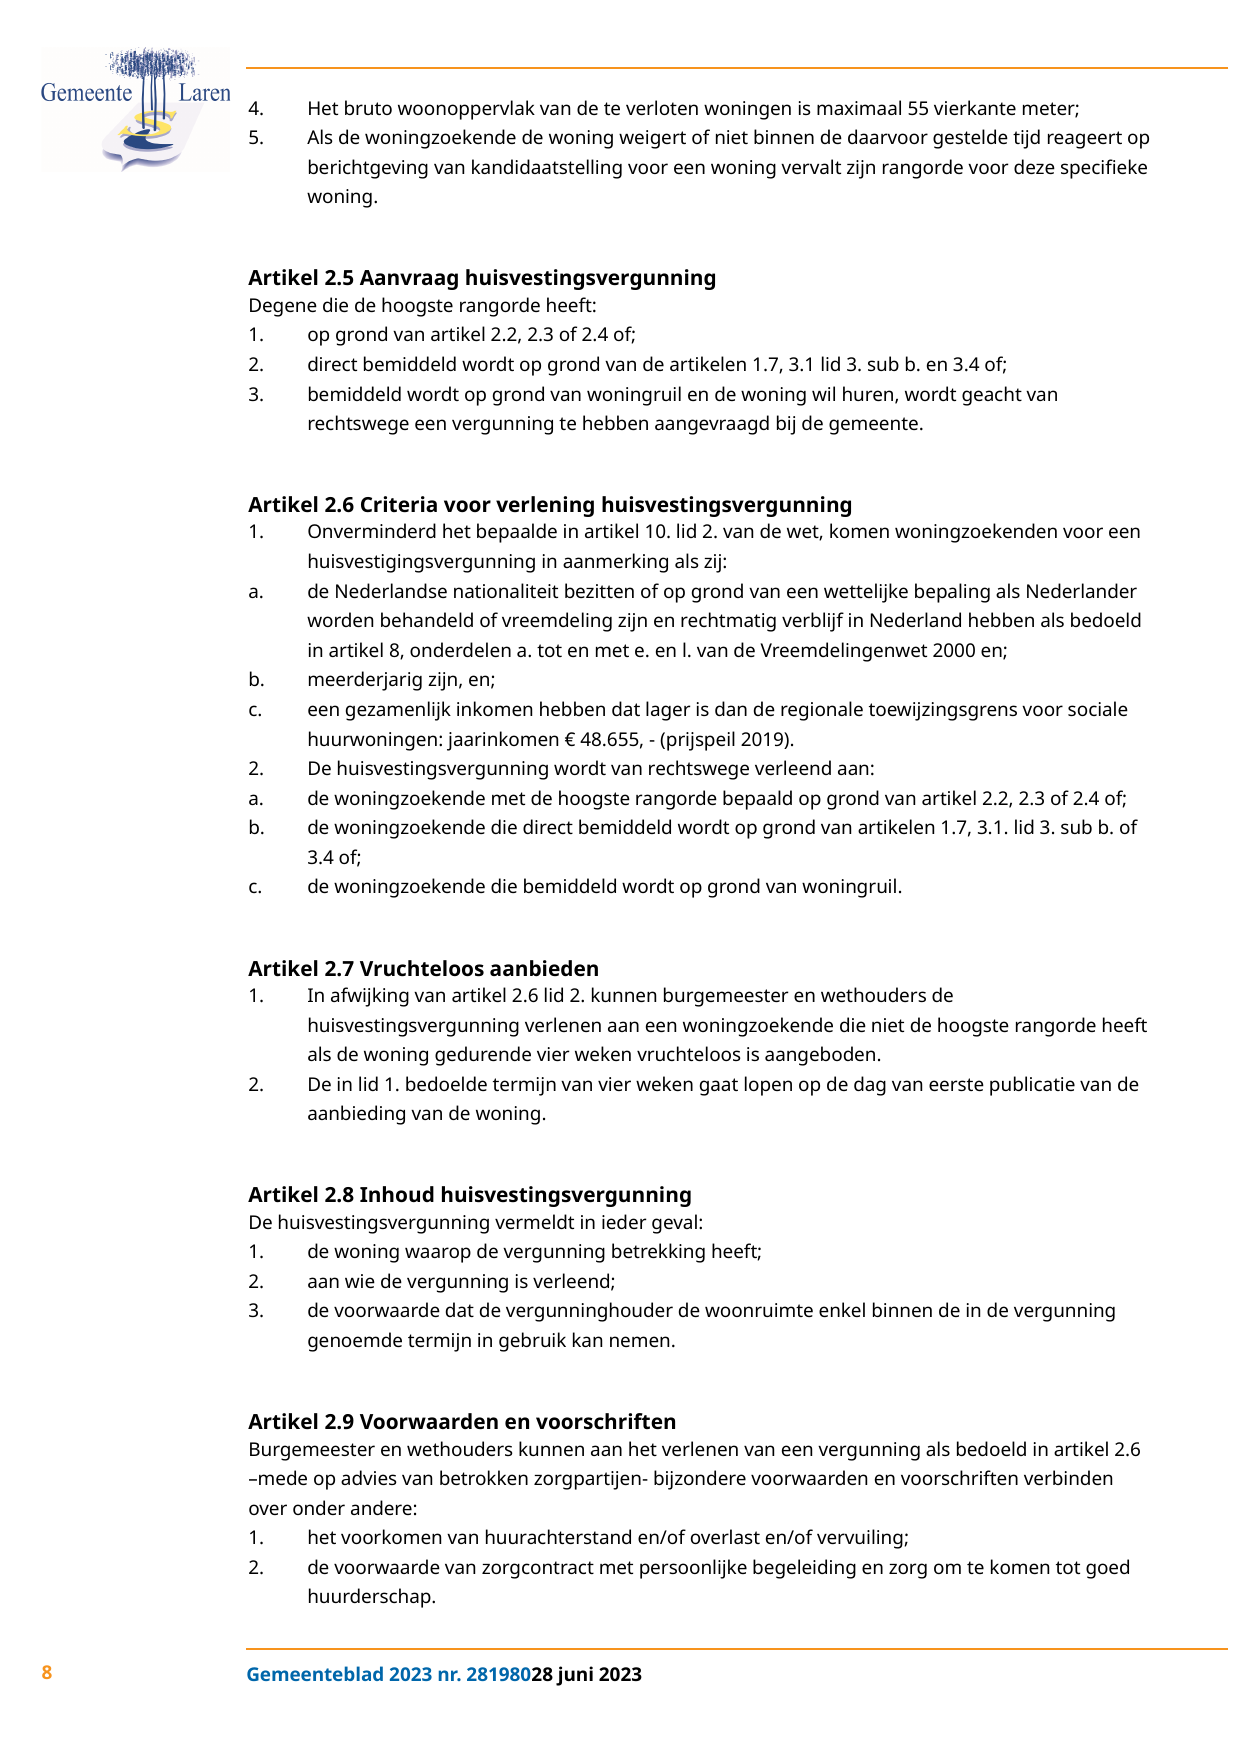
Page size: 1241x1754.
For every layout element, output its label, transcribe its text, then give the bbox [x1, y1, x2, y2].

list het voorkomen van huurachterstand en/of overlast en/of vervuiling; [248, 1524, 1152, 1550]
text Burgemeester en wethouders kunnen aan het verlenen van een vergunning als bedoeld in artikel 2.6 –mede op advies van betrokken zorgpartijen- bijzondere voorwaarden en voorschriften verbinden over onder andere: [248, 1436, 1152, 1521]
list aan wie de vergunning is verleend; [248, 1268, 1152, 1294]
text Artikel 2.5 Aanvraag huisvestingsvergunning [248, 263, 1152, 292]
list op grond van artikel 2.2, 2.3 of 2.4 of; [248, 322, 1152, 347]
picture [41, 47, 231, 172]
text Artikel 2.9 Voorwaarden en voorschriften [248, 1407, 1152, 1436]
list direct bemiddeld wordt op grond van de artikelen 1.7, 3.1 lid 3. sub b. en 3.4 of; [248, 351, 1152, 377]
list In afwijking van artikel 2.6 lid 2. kunnen burgemeester en wethouders de huisvestingsvergunning verlenen aan een woningzoekende die niet de hoogste rangorde heeft als de woning gedurende vier weken vruchteloos is aangeboden. [248, 982, 1152, 1067]
list Als de woningzoekende de woning weigert of niet binnen de daarvoor gestelde tijd reageert op berichtgeving van kandidaatstelling voor een woning vervalt zijn rangorde voor deze specifieke woning. [248, 124, 1152, 209]
list de Nederlandse nationaliteit bezitten of op grond van een wettelijke bepaling als Nederlander worden behandeld of vreemdeling zijn en rechtmatig verblijf in Nederland hebben als bedoeld in artikel 8, onderdelen a. tot en met e. en l. van de Vreemdelingenwet 2000 en; [248, 578, 1152, 663]
list de woningzoekende die bemiddeld wordt op grond van woningruil. [248, 874, 1152, 899]
list de voorwaarde van zorgcontract met persoonlijke begeleiding en zorg om te komen tot goed huurderschap. [248, 1554, 1152, 1609]
list bemiddeld wordt op grond van woningruil en de woning wil huren, wordt geacht van rechtswege een vergunning te hebben aangevraagd bij de gemeente. [248, 381, 1152, 436]
list de woningzoekende die direct bemiddeld wordt op grond van artikelen 1.7, 3.1. lid 3. sub b. of 3.4 of; [248, 814, 1152, 870]
text Artikel 2.8 Inhoud huisvestingsvergunning [248, 1181, 1152, 1209]
list de voorwaarde dat de vergunninghouder de woonruimte enkel binnen de in de vergunning genoemde termijn in gebruik kan nemen. [248, 1298, 1152, 1353]
text Artikel 2.6 Criteria voor verlening huisvestingsvergunning [248, 490, 1152, 519]
text Degene die de hoogste rangorde heeft: [248, 292, 1152, 318]
list De huisvestingsvergunning wordt van rechtswege verleend aan: [248, 755, 1152, 781]
text De huisvestingsvergunning vermeldt in ieder geval: [248, 1209, 1152, 1235]
list de woning waarop de vergunning betrekking heeft; [248, 1238, 1152, 1264]
list meerderjarig zijn, en; [248, 667, 1152, 692]
list de woningzoekende met de hoogste rangorde bepaald op grond van artikel 2.2, 2.3 of 2.4 of; [248, 785, 1152, 811]
list een gezamenlijk inkomen hebben dat lager is dan de regionale toewijzingsgrens voor sociale huurwoningen: jaarinkomen € 48.655, - (prijspeil 2019). [248, 696, 1152, 752]
list Het bruto woonoppervlak van de te verloten woningen is maximaal 55 vierkante meter; [248, 95, 1152, 121]
text Artikel 2.7 Vruchteloos aanbieden [248, 954, 1152, 982]
list Onverminderd het bepaalde in artikel 10. lid 2. van de wet, komen woningzoekenden voor een huisvestigingsvergunning in aanmerking als zij: [248, 519, 1152, 574]
list De in lid 1. bedoelde termijn van vier weken gaat lopen op de dag van eerste publicatie van de aanbieding van de woning. [248, 1071, 1152, 1126]
